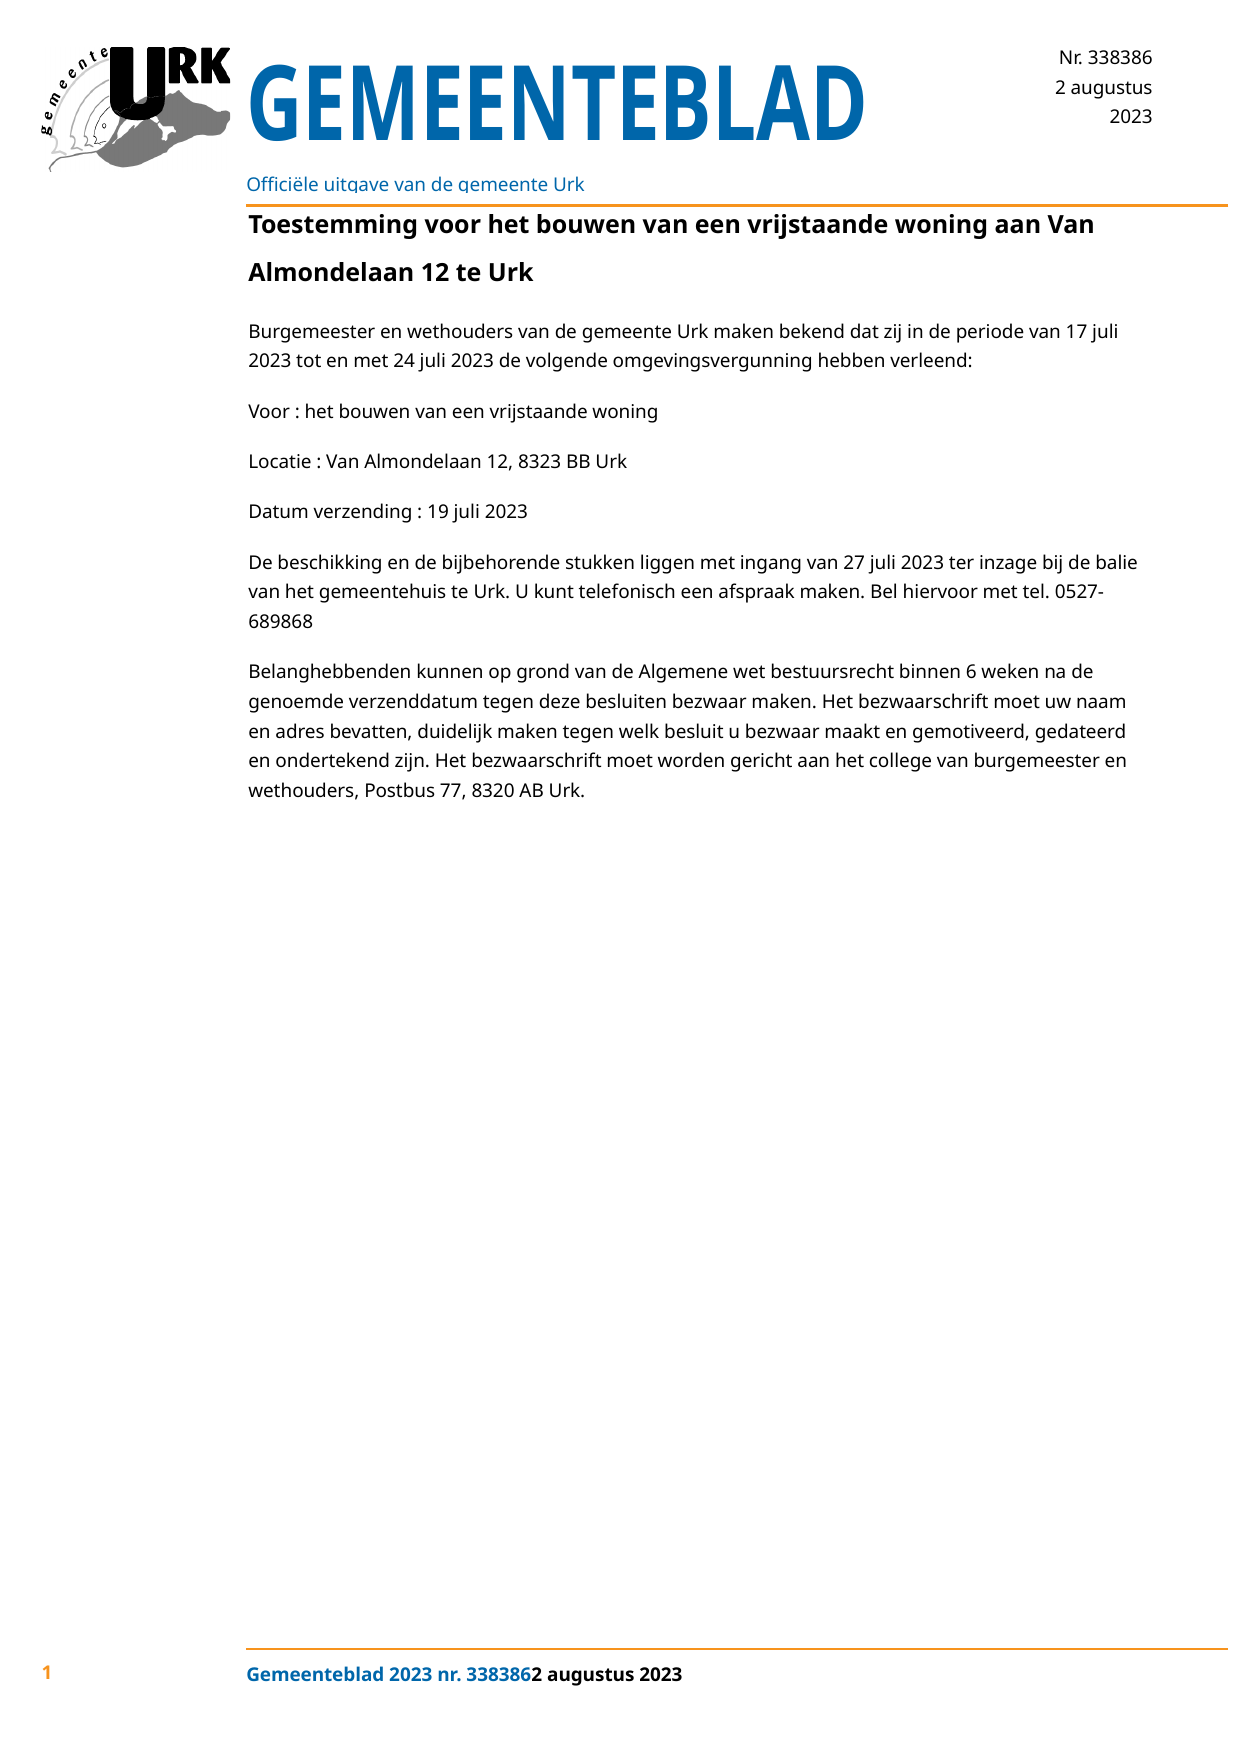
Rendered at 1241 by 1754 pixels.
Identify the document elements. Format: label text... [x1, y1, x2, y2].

picture [41, 47, 231, 172]
text Toestemming voor het bouwen van een vrijstaande woning aan Van Almondelaan 12 te Urk [248, 207, 1152, 288]
text Belanghebbenden kunnen op grond van de Algemene wet bestuursrecht binnen 6 weken na de genoemde verzenddatum tegen deze besluiten bezwaar maken. Het bezwaarschrift moet uw naam en adres bevatten, duidelijk maken tegen welk besluit u bezwaar maakt en gemotiveerd, gedateerd en ondertekend zijn. Het bezwaarschrift moet worden gericht aan het college van burgemeester en wethouders, Postbus 77, 8320 AB Urk. [248, 659, 1152, 803]
text Voor : het bouwen van een vrijstaande woning [248, 398, 1152, 424]
text Datum verzending : 19 juli 2023 [248, 499, 1152, 524]
text De beschikking en de bijbehorende stukken liggen met ingang van 27 juli 2023 ter inzage bij de balie van het gemeentehuis te Urk. U kunt telefonisch een afspraak maken. Bel hiervoor met tel. 0527-689868 [248, 549, 1152, 634]
text Burgemeester en wethouders van de gemeente Urk maken bekend dat zij in de periode van 17 juli 2023 tot en met 24 juli 2023 de volgende omgevingsvergunning hebben verleend: [248, 318, 1152, 373]
text Locatie : Van Almondelaan 12, 8323 BB Urk [248, 448, 1152, 474]
